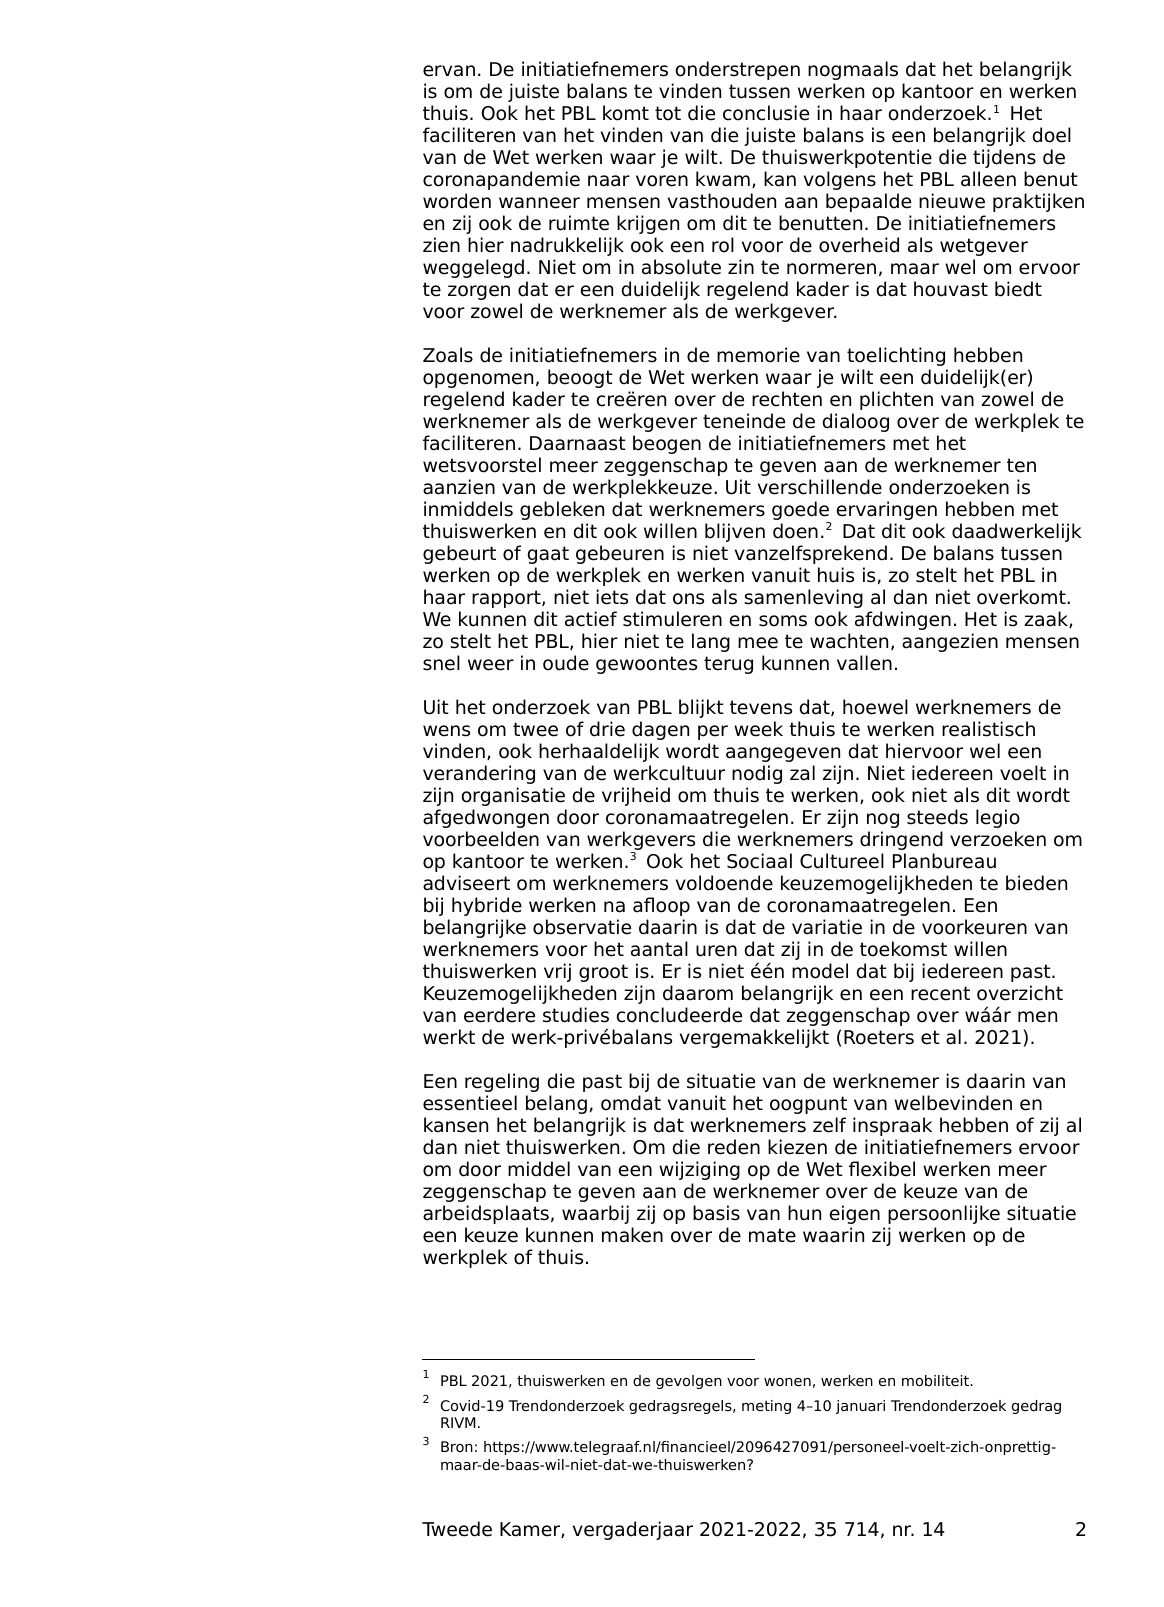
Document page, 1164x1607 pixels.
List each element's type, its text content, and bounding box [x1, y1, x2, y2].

text ervan. De initiatiefnemers onderstrepen nogmaals dat het belangrijk is om de juiste balans te vinden tussen werken op kantoor en werken thuis. Ook het PBL komt tot die conclusie in haar onderzoek. Het faciliteren van het vinden van die juiste balans is een belangrijk doel van de Wet werken waar je wilt. De thuiswerkpotentie die tijdens de coronapandemie naar voren kwam, kan volgens het PBL alleen benut worden wanneer mensen vasthouden aan bepaalde nieuwe praktijken en zij ook de ruimte krijgen om dit te benutten. De initiatiefnemers zien hier nadrukkelijk ook een rol voor de overheid als wetgever weggelegd. Niet om in absolute zin te normeren, maar wel om ervoor te zorgen dat er een duidelijk regelend kader is dat houvast biedt voor zowel de werknemer als de werkgever. [422, 59, 1087, 323]
text Zoals de initiatiefnemers in de memorie van toelichting hebben opgenomen, beoogt de Wet werken waar je wilt een duidelijk(er) regelend kader te creëren over de rechten en plichten van zowel de werknemer als de werkgever teneinde de dialoog over de werkplek te faciliteren. Daarnaast beogen de initiatiefnemers met het wetsvoorstel meer zeggenschap te geven aan de werknemer ten aanzien van de werkplekkeuze. Uit verschillende onderzoeken is inmiddels gebleken dat werknemers goede ervaringen hebben met thuiswerken en dit ook willen blijven doen. Dat dit ook daadwerkelijk gebeurt of gaat gebeuren is niet vanzelfsprekend. De balans tussen werken op de werkplek en werken vanuit huis is, zo stelt het PBL in haar rapport, niet iets dat ons als samenleving al dan niet overkomt. We kunnen dit actief stimuleren en soms ook afdwingen. Het is zaak, zo stelt het PBL, hier niet te lang mee te wachten, aangezien mensen snel weer in oude gewoontes terug kunnen vallen. [422, 345, 1087, 675]
text Covid-19 Trendonderzoek gedragsregels, meting 4–10 januari Trendonderzoek gedrag RIVM. [422, 1393, 1087, 1432]
text Uit het onderzoek van PBL blijkt tevens dat, hoewel werknemers de wens om twee of drie dagen per week thuis te werken realistisch vinden, ook herhaaldelijk wordt aangegeven dat hiervoor wel een verandering van de werkcultuur nodig zal zijn. Niet iedereen voelt in zijn organisatie de vrijheid om thuis te werken, ook niet als dit wordt afgedwongen door coronamaatregelen. Er zijn nog steeds legio voorbeelden van werkgevers die werknemers dringend verzoeken om op kantoor te werken. Ook het Sociaal Cultureel Planbureau adviseert om werknemers voldoende keuzemogelijkheden te bieden bij hybride werken na afloop van de coronamaatregelen. Een belangrijke observatie daarin is dat de variatie in de voorkeuren van werknemers voor het aantal uren dat zij in de toekomst willen thuiswerken vrij groot is. Er is niet één model dat bij iedereen past. Keuzemogelijkheden zijn daarom belangrijk en een recent overzicht van eerdere studies concludeerde dat zeggenschap over wáár men werkt de werk-privébalans vergemakkelijkt (Roeters et al. 2021). [422, 697, 1087, 1048]
text Bron: https://www.telegraaf.nl/financieel/2096427091/personeel-voelt-zich-onprettig-maar-de-baas-wil-niet-dat-we-thuiswerken? [422, 1435, 1087, 1474]
text PBL 2021, thuiswerken en de gevolgen voor wonen, werken en mobiliteit. [422, 1368, 1087, 1391]
text Een regeling die past bij de situatie van de werknemer is daarin van essentieel belang, omdat vanuit het oogpunt van welbevinden en kansen het belangrijk is dat werknemers zelf inspraak hebben of zij al dan niet thuiswerken. Om die reden kiezen de initiatiefnemers ervoor om door middel van een wijziging op de Wet flexibel werken meer zeggenschap te geven aan de werknemer over de keuze van de arbeidsplaats, waarbij zij op basis van hun eigen persoonlijke situatie een keuze kunnen maken over de mate waarin zij werken op de werkplek of thuis. [422, 1071, 1087, 1268]
